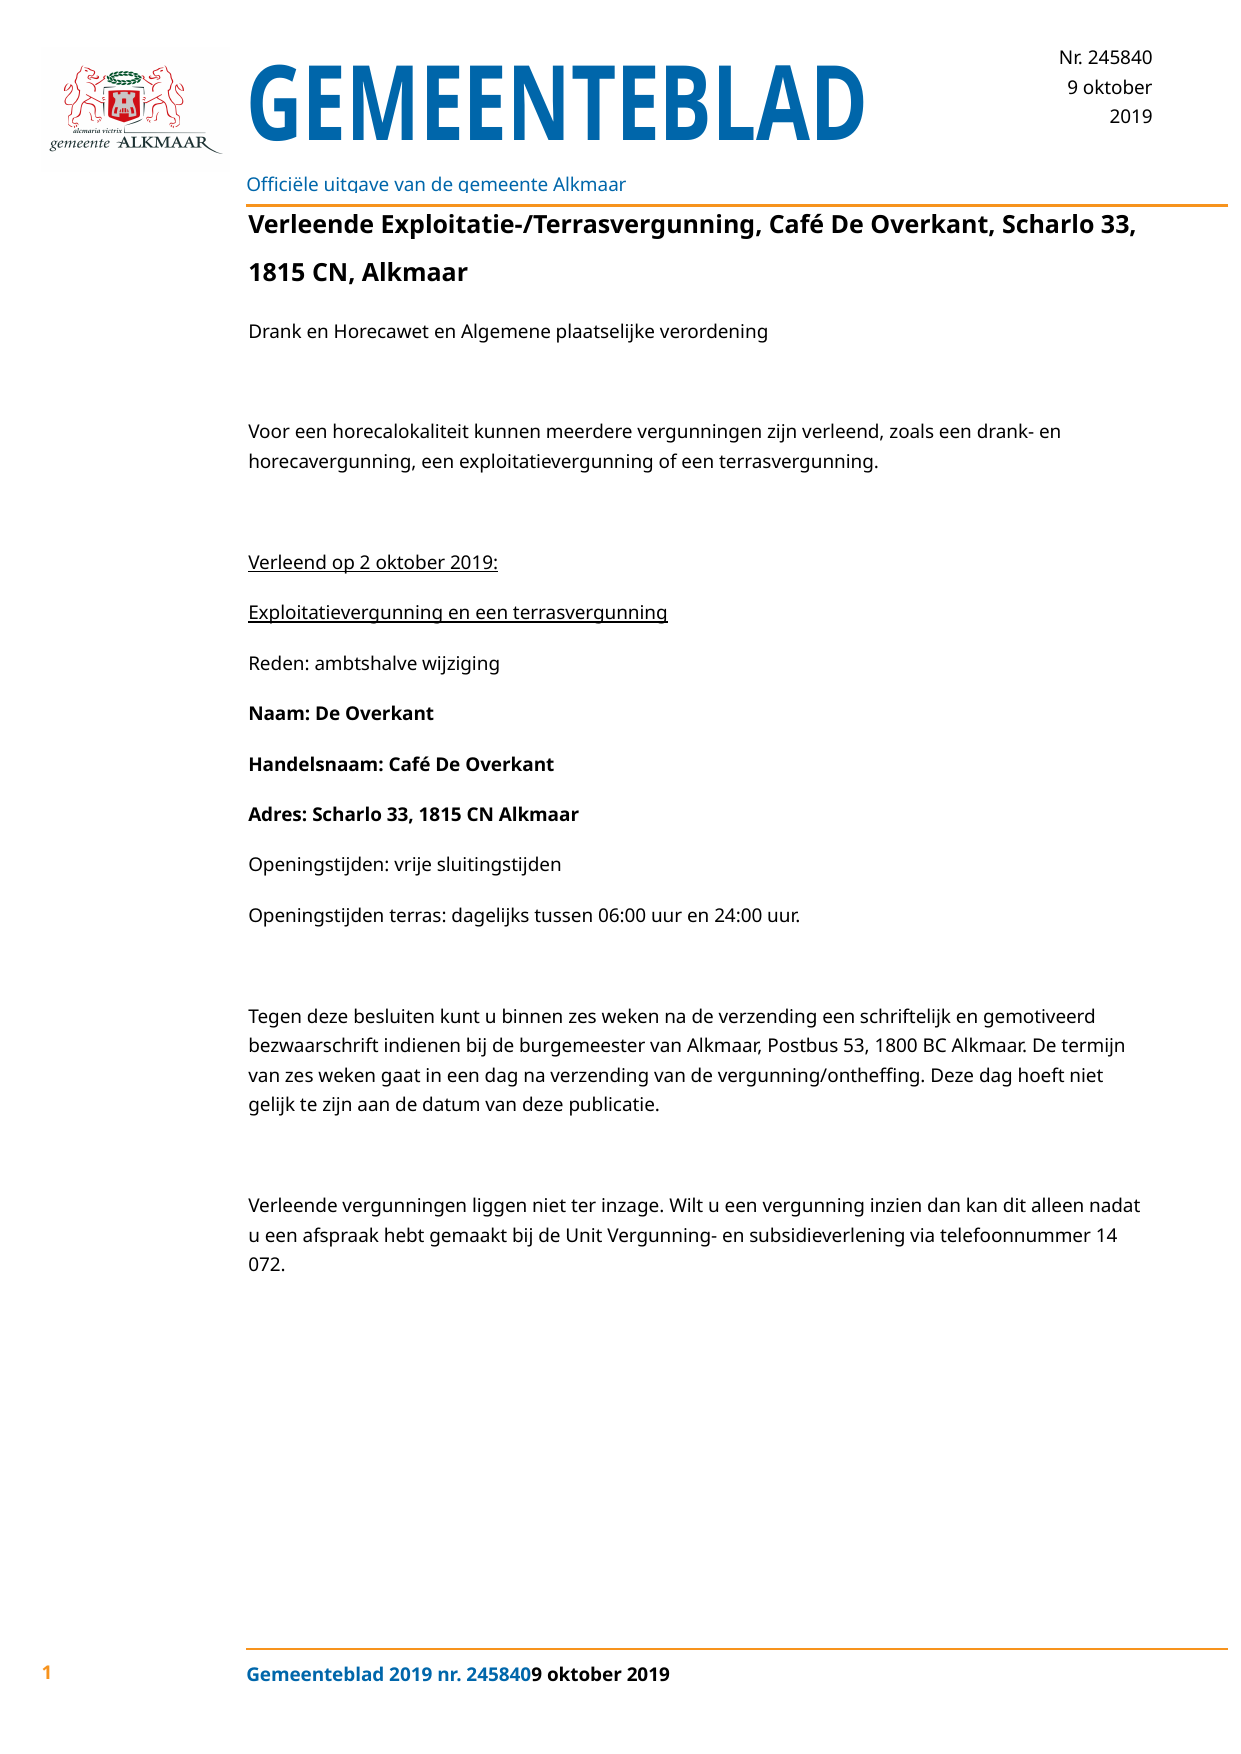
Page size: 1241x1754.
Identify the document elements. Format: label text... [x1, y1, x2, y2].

text Adres: Scharlo 33, 1815 CN Alkmaar [248, 801, 1152, 827]
text Openingstijden: vrije sluitingstijden [248, 852, 1152, 877]
text Handelsnaam: Café De Overkant [248, 751, 1152, 777]
text Reden: ambtshalve wijziging [248, 650, 1152, 676]
text Voor een horecalokaliteit kunnen meerdere vergunningen zijn verleend, zoals een drank- en horecavergunning, een exploitatievergunning of een terrasvergunning. [248, 419, 1152, 474]
text Naam: De Overkant [248, 700, 1152, 726]
text Exploitatievergunning en een terrasvergunning [248, 599, 1152, 625]
text Verleend op 2 oktober 2019: [248, 549, 1152, 575]
picture [41, 47, 231, 172]
text Tegen deze besluiten kunt u binnen zes weken na de verzending een schriftelijk en gemotiveerd bezwaarschrift indienen bij de burgemeester van Alkmaar, Postbus 53, 1800 BC Alkmaar. De termijn van zes weken gaat in een dag na verzending van de vergunning/ontheffing. Deze dag hoeft niet gelijk te zijn aan de datum van deze publicatie. [248, 1003, 1152, 1117]
text Verleende vergunningen liggen niet ter inzage. Wilt u een vergunning inzien dan kan dit alleen nadat u een afspraak hebt gemaakt bij de Unit Vergunning- en subsidieverlening via telefoonnummer 14 072. [248, 1192, 1152, 1277]
text Verleende Exploitatie-/Terrasvergunning, Café De Overkant, Scharlo 33, 1815 CN, Alkmaar [248, 207, 1152, 288]
text Openingstijden terras: dagelijks tussen 06:00 uur en 24:00 uur. [248, 902, 1152, 928]
text Drank en Horecawet en Algemene plaatselijke verordening [248, 318, 1152, 344]
